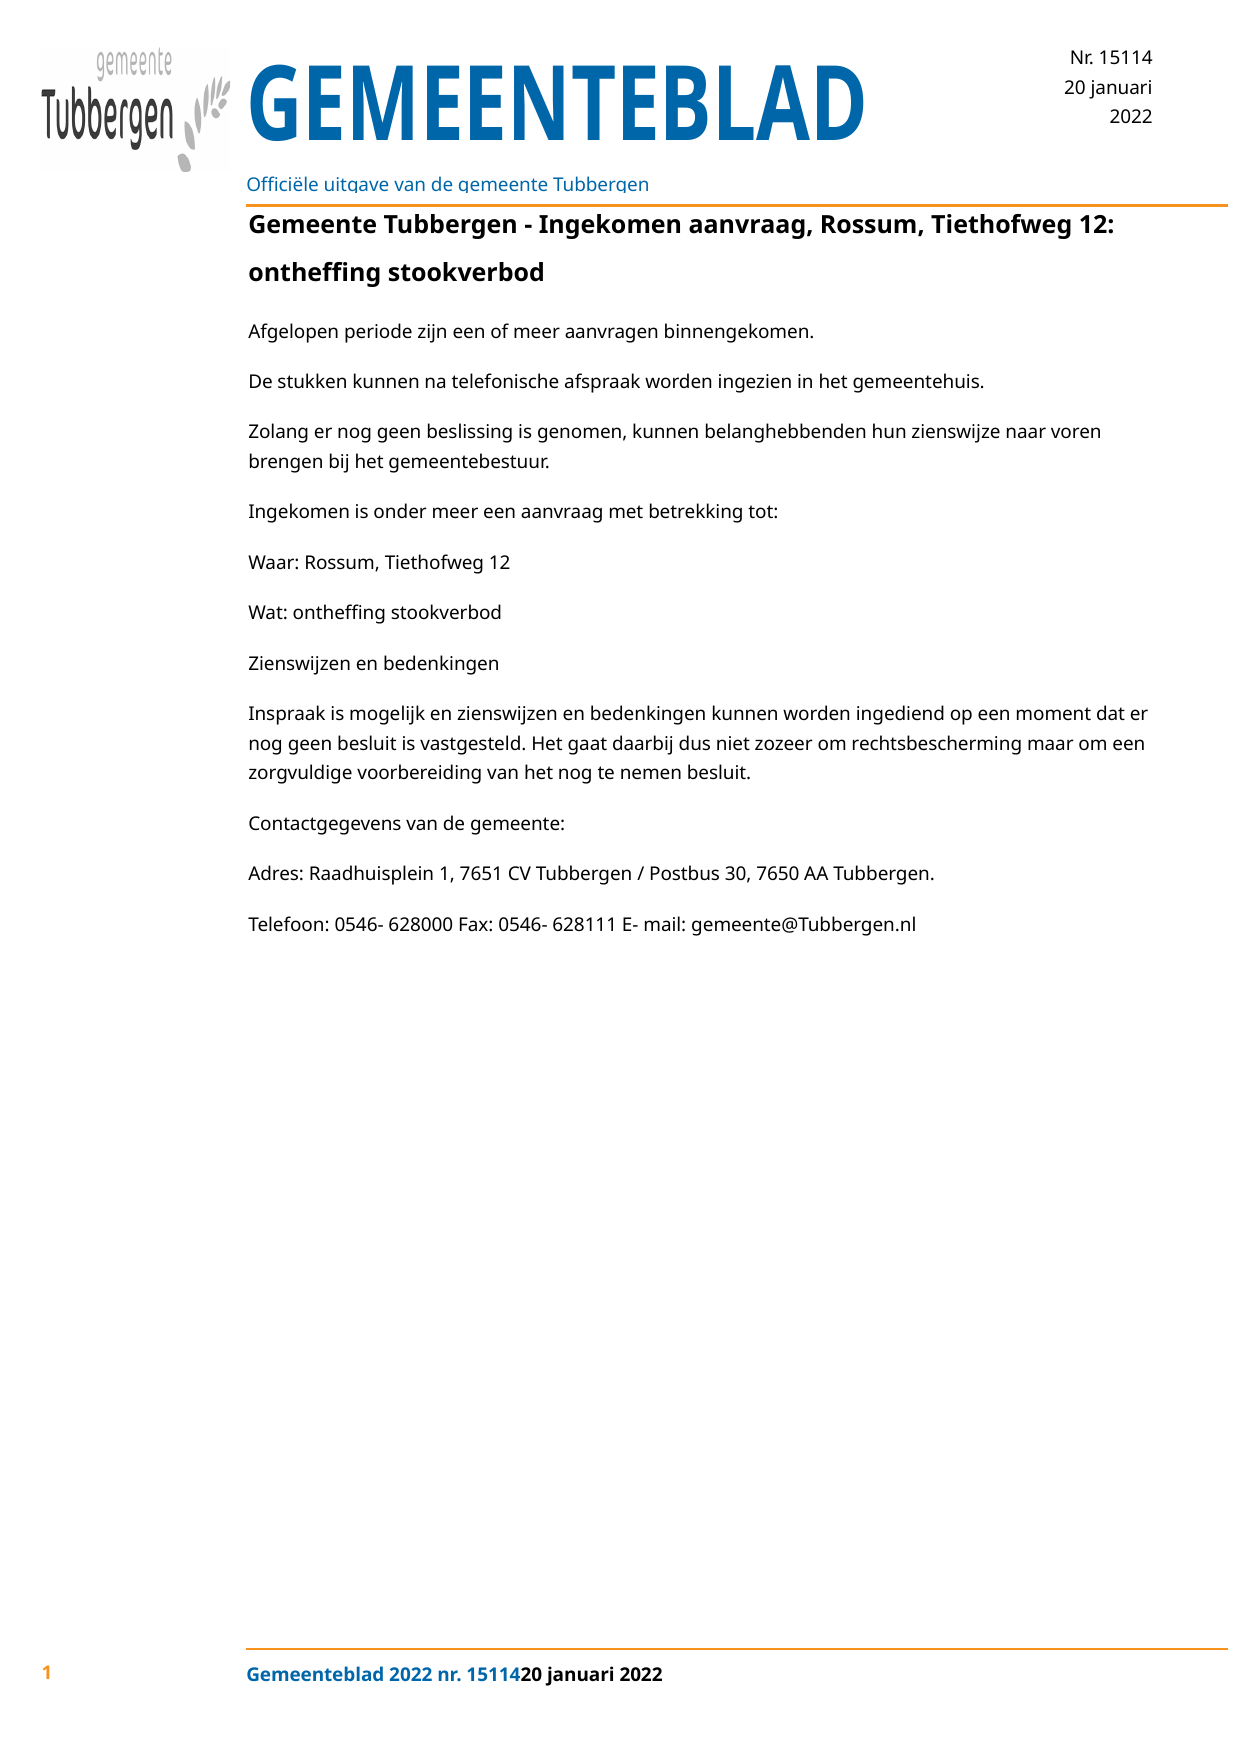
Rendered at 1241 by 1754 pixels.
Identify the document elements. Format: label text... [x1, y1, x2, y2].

text De stukken kunnen na telefonische afspraak worden ingezien in het gemeentehuis. [248, 368, 1152, 394]
text Telefoon: 0546- 628000 Fax: 0546- 628111 E- mail: gemeente@Tubbergen.nl [248, 911, 1152, 937]
text Adres: Raadhuisplein 1, 7651 CV Tubbergen / Postbus 30, 7650 AA Tubbergen. [248, 860, 1152, 886]
text Inspraak is mogelijk en zienswijzen en bedenkingen kunnen worden ingediend op een moment dat er nog geen besluit is vastgesteld. Het gaat daarbij dus niet zozeer om rechtsbescherming maar om een zorgvuldige voorbereiding van het nog te nemen besluit. [248, 700, 1152, 785]
text Zienswijzen en bedenkingen [248, 650, 1152, 676]
text Ingekomen is onder meer een aanvraag met betrekking tot: [248, 499, 1152, 524]
text Wat: ontheffing stookverbod [248, 599, 1152, 625]
picture [41, 47, 231, 172]
text Afgelopen periode zijn een of meer aanvragen binnengekomen. [248, 318, 1152, 344]
text Waar: Rossum, Tiethofweg 12 [248, 549, 1152, 575]
text Contactgegevens van de gemeente: [248, 810, 1152, 836]
text Zolang er nog geen beslissing is genomen, kunnen belanghebbenden hun zienswijze naar voren brengen bij het gemeentebestuur. [248, 419, 1152, 474]
text Gemeente Tubbergen - Ingekomen aanvraag, Rossum, Tiethofweg 12: ontheffing stookverbod [248, 207, 1152, 288]
